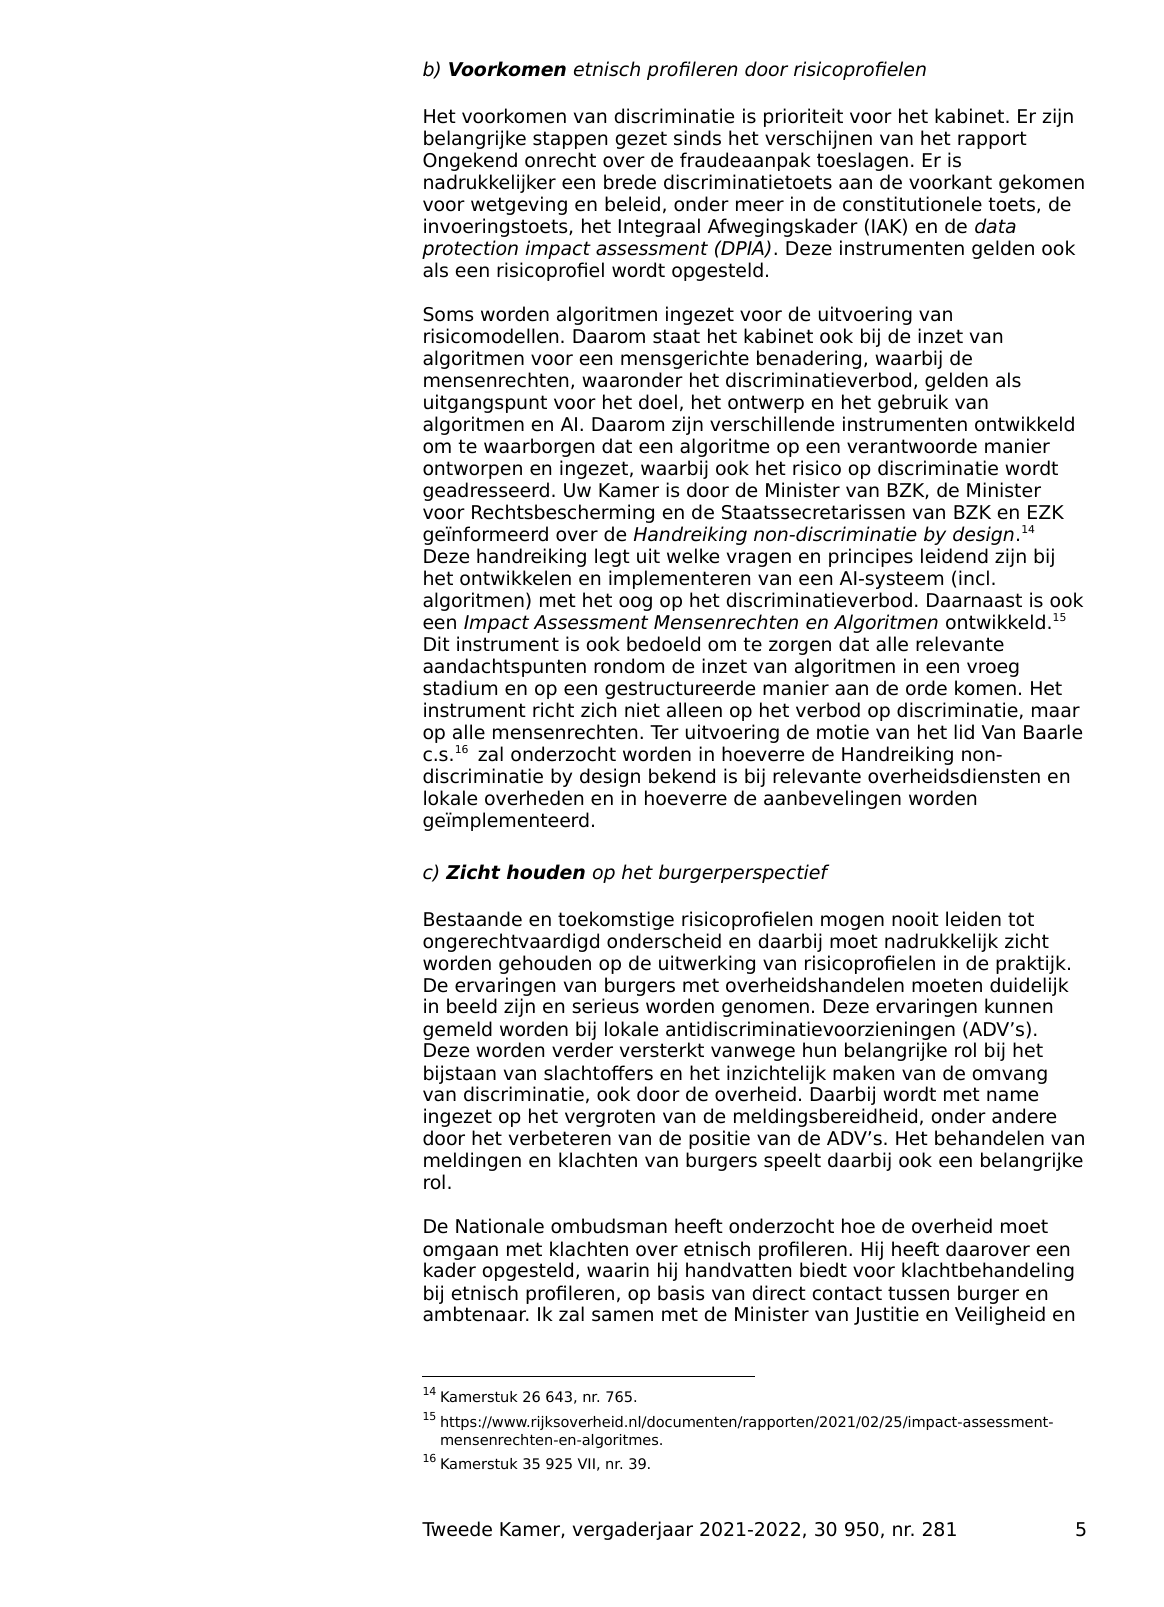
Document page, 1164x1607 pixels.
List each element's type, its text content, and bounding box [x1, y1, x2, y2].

subtitle c) Zicht houden op het burgerperspectief [422, 862, 1087, 883]
text Kamerstuk 26 643, nr. 765. [422, 1385, 1087, 1407]
subtitle b) Voorkomen etnisch profileren door risicoprofielen [422, 59, 1087, 81]
text Kamerstuk 35 925 VII, nr. 39. [422, 1452, 1087, 1474]
text Het voorkomen van discriminatie is prioriteit voor het kabinet. Er zijn belangrijke stappen gezet sinds het verschijnen van het rapport Ongekend onrecht over de fraudeaanpak toeslagen. Er is nadrukkelijker een brede discriminatietoets aan de voorkant gekomen voor wetgeving en beleid, onder meer in de constitutionele toets, de invoeringstoets, het Integraal Afwegingskader (IAK) en de data protection impact assessment (DPIA). Deze instrumenten gelden ook als een risicoprofiel wordt opgesteld. [422, 106, 1087, 282]
text De Nationale ombudsman heeft onderzocht hoe de overheid moet omgaan met klachten over etnisch profileren. Hij heeft daarover een kader opgesteld, waarin hij handvatten biedt voor klachtbehandeling bij etnisch profileren, op basis van direct contact tussen burger en ambtenaar. Ik zal samen met de Minister van Justitie en Veiligheid en [422, 1216, 1087, 1326]
text Soms worden algoritmen ingezet voor de uitvoering van risicomodellen. Daarom staat het kabinet ook bij de inzet van algoritmen voor een mensgerichte benadering, waarbij de mensenrechten, waaronder het discriminatieverbod, gelden als uitgangspunt voor het doel, het ontwerp en het gebruik van algoritmen en AI. Daarom zijn verschillende instrumenten ontwikkeld om te waarborgen dat een algoritme op een verantwoorde manier ontworpen en ingezet, waarbij ook het risico op discriminatie wordt geadresseerd. Uw Kamer is door de Minister van BZK, de Minister voor Rechtsbescherming en de Staatssecretarissen van BZK en EZK geïnformeerd over de Handreiking non-discriminatie by design. Deze handreiking legt uit welke vragen en principes leidend zijn bij het ontwikkelen en implementeren van een AI-systeem (incl. algoritmen) met het oog op het discriminatieverbod. Daarnaast is ook een Impact Assessment Mensenrechten en Algoritmen ontwikkeld. Dit instrument is ook bedoeld om te zorgen dat alle relevante aandachtspunten rondom de inzet van algoritmen in een vroeg stadium en op een gestructureerde manier aan de orde komen. Het instrument richt zich niet alleen op het verbod op discriminatie, maar op alle mensenrechten. Ter uitvoering de motie van het lid Van Baarle c.s. zal onderzocht worden in hoeverre de Handreiking non-discriminatie by design bekend is bij relevante overheidsdiensten en lokale overheden en in hoeverre de aanbevelingen worden geïmplementeerd. [422, 304, 1087, 832]
text Bestaande en toekomstige risicoprofielen mogen nooit leiden tot ongerechtvaardigd onderscheid en daarbij moet nadrukkelijk zicht worden gehouden op de uitwerking van risicoprofielen in de praktijk. De ervaringen van burgers met overheidshandelen moeten duidelijk in beeld zijn en serieus worden genomen. Deze ervaringen kunnen gemeld worden bij lokale antidiscriminatievoorzieningen (ADV’s). Deze worden verder versterkt vanwege hun belangrijke rol bij het bijstaan van slachtoffers en het inzichtelijk maken van de omvang van discriminatie, ook door de overheid. Daarbij wordt met name ingezet op het vergroten van de meldingsbereidheid, onder andere door het verbeteren van de positie van de ADV’s. Het behandelen van meldingen en klachten van burgers speelt daarbij ook een belangrijke rol. [422, 908, 1087, 1194]
text https://www.rijksoverheid.nl/documenten/rapporten/2021/02/25/impact-assessment-mensenrechten-en-algoritmes. [422, 1410, 1087, 1449]
